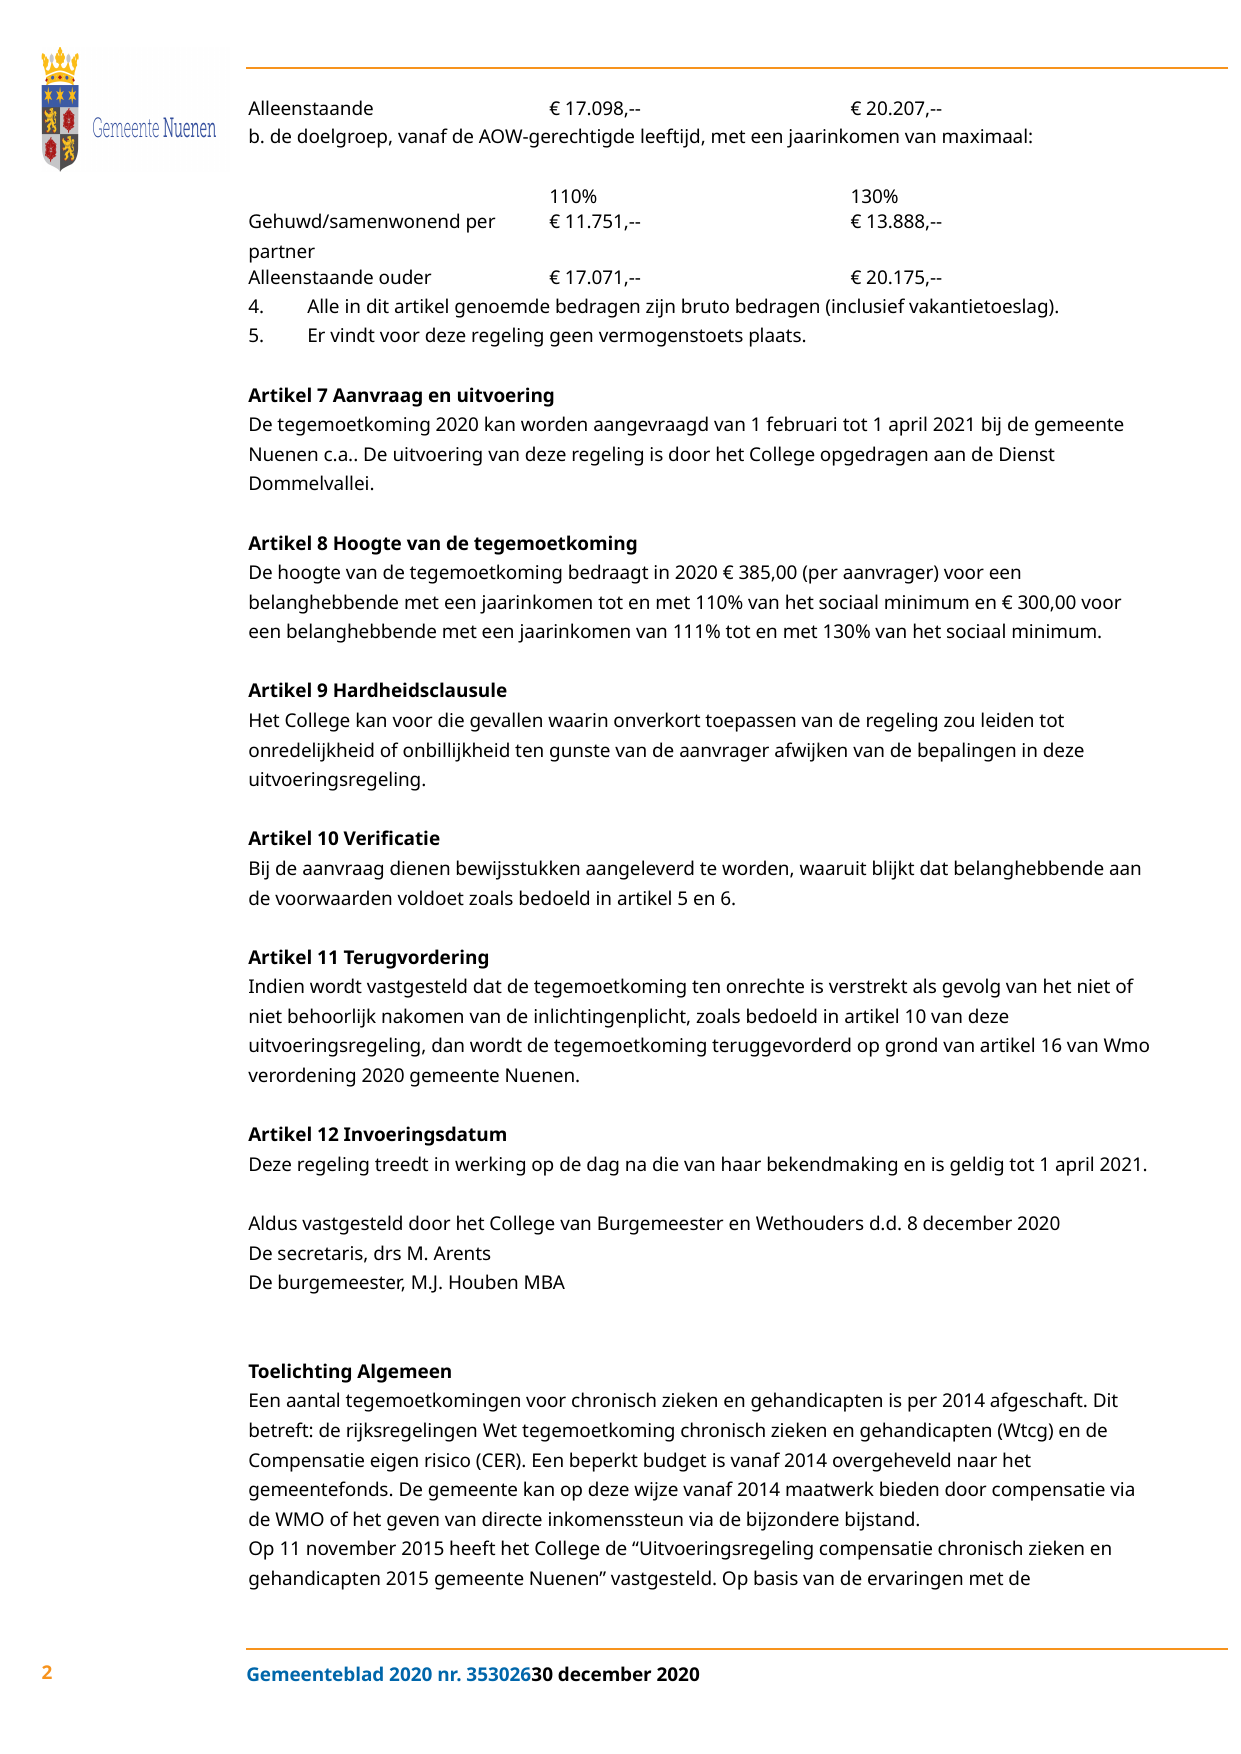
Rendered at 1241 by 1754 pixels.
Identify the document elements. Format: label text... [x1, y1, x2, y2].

table_header 130% [850, 183, 1152, 209]
table_header 110% [549, 183, 850, 209]
text Toelichting Algemeen [248, 1358, 1152, 1384]
table_cell Gehuwd/samenwonend per partner [248, 209, 549, 264]
text Aldus vastgesteld door het College van Burgemeester en Wethouders d.d. 8 december 2020 [248, 1210, 1152, 1236]
table_header [248, 183, 549, 209]
text Artikel 12 Invoeringsdatum [248, 1121, 1152, 1147]
text Artikel 8 Hoogte van de tegemoetkoming [248, 530, 1152, 555]
table_cell € 20.175,-- [850, 264, 1152, 290]
list Alle in dit artikel genoemde bedragen zijn bruto bedragen (inclusief vakantietoeslag). [248, 293, 1152, 319]
list Er vindt voor deze regeling geen vermogenstoets plaats. [248, 323, 1152, 348]
text Het College kan voor die gevallen waarin onverkort toepassen van de regeling zou leiden tot onredelijkheid of onbillijkheid ten gunste van de aanvrager afwijken van de bepalingen in deze uitvoeringsregeling. [248, 707, 1152, 792]
text Bij de aanvraag dienen bewijsstukken aangeleverd te worden, waaruit blijkt dat belanghebbende aan de voorwaarden voldoet zoals bedoeld in artikel 5 en 6. [248, 855, 1152, 910]
text Artikel 7 Aanvraag en uitvoering [248, 382, 1152, 407]
text Artikel 10 Verificatie [248, 826, 1152, 851]
text Op 11 november 2015 heeft het College de “Uitvoeringsregeling compensatie chronisch zieken en gehandicapten 2015 gemeente Nuenen” vastgesteld. Op basis van de ervaringen met de [248, 1536, 1152, 1591]
table_cell € 20.207,-- [850, 95, 1152, 121]
text De secretaris, drs M. Arents [248, 1240, 1152, 1265]
text De tegemoetkoming 2020 kan worden aangevraagd van 1 februari tot 1 april 2021 bij de gemeente Nuenen c.a.. De uitvoering van deze regeling is door het College opgedragen aan de Dienst Dommelvallei. [248, 411, 1152, 496]
table_cell € 17.098,-- [549, 95, 850, 121]
table_cell Alleenstaande [248, 95, 549, 121]
text Indien wordt vastgesteld dat de tegemoetkoming ten onrechte is verstrekt als gevolg van het niet of niet behoorlijk nakomen van de inlichtingenplicht, zoals bedoeld in artikel 10 van deze uitvoeringsregeling, dan wordt de tegemoetkoming teruggevorderd op grond van artikel 16 van Wmo verordening 2020 gemeente Nuenen. [248, 973, 1152, 1088]
text De hoogte van de tegemoetkoming bedraagt in 2020 € 385,00 (per aanvrager) voor een belanghebbende met een jaarinkomen tot en met 110% van het sociaal minimum en € 300,00 voor een belanghebbende met een jaarinkomen van 111% tot en met 130% van het sociaal minimum. [248, 559, 1152, 644]
text Artikel 9 Hardheidsclausule [248, 678, 1152, 703]
text Een aantal tegemoetkomingen voor chronisch zieken en gehandicapten is per 2014 afgeschaft. Dit betreft: de rijksregelingen Wet tegemoetkoming chronisch zieken en gehandicapten (Wtcg) en de Compensatie eigen risico (CER). Een beperkt budget is vanaf 2014 overgeheveld naar het gemeentefonds. De gemeente kan op deze wijze vanaf 2014 maatwerk bieden door compensatie via de WMO of het geven van directe inkomenssteun via de bijzondere bijstand. [248, 1388, 1152, 1532]
table_cell € 11.751,-- [549, 209, 850, 264]
table_cell Alleenstaande ouder [248, 264, 549, 290]
table_cell € 13.888,-- [850, 209, 1152, 264]
text De burgemeester, M.J. Houben MBA [248, 1269, 1152, 1295]
text Deze regeling treedt in werking op de dag na die van haar bekendmaking en is geldig tot 1 april 2021. [248, 1151, 1152, 1177]
table_cell € 17.071,-- [549, 264, 850, 290]
picture [41, 47, 231, 172]
text b. de doelgroep, vanaf de AOW-gerechtigde leeftijd, met een jaarinkomen van maximaal: [248, 124, 1152, 149]
text Artikel 11 Terugvordering [248, 944, 1152, 969]
